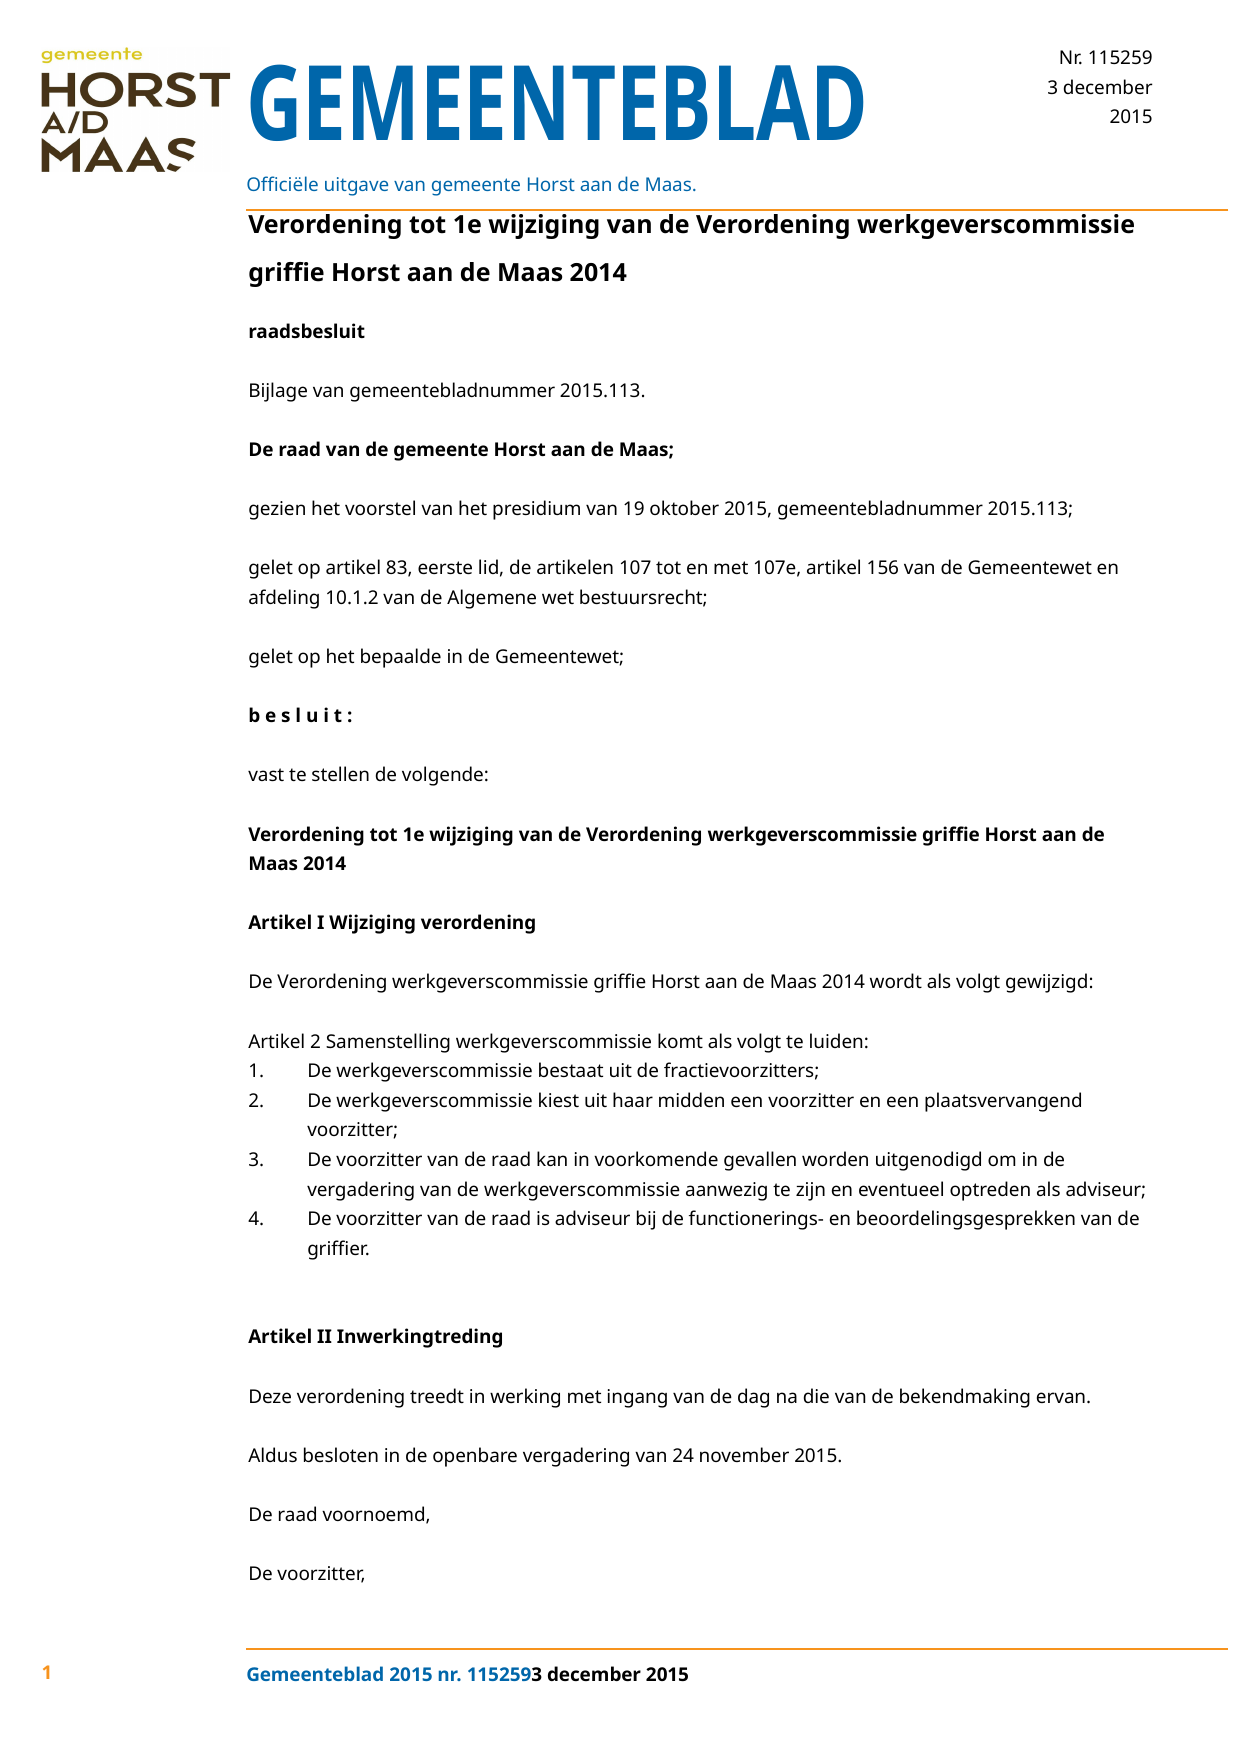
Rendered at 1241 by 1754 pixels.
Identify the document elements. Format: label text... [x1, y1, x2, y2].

text Artikel II Inwerkingtreding [248, 1324, 1152, 1349]
text gelet op het bepaalde in de Gemeentewet; [248, 643, 1152, 669]
text Bijlage van gemeentebladnummer 2015.113. [248, 377, 1152, 403]
list De voorzitter van de raad kan in voorkomende gevallen worden uitgenodigd om in de vergadering van de werkgeverscommissie aanwezig te zijn en eventueel optreden als adviseur; [248, 1146, 1152, 1202]
list De werkgeverscommissie kiest uit haar midden een voorzitter en een plaatsvervangend voorzitter; [248, 1087, 1152, 1142]
text Aldus besloten in de openbare vergadering van 24 november 2015. [248, 1442, 1152, 1468]
text b e s l u i t : [248, 702, 1152, 728]
picture [41, 47, 231, 172]
text De voorzitter, [248, 1560, 1152, 1586]
text De Verordening werkgeverscommissie griffie Horst aan de Maas 2014 wordt als volgt gewijzigd: [248, 969, 1152, 994]
list De voorzitter van de raad is adviseur bij de functionerings- en beoordelingsgesprekken van de griffier. [248, 1205, 1152, 1261]
text gelet op artikel 83, eerste lid, de artikelen 107 tot en met 107e, artikel 156 van de Gemeentewet en afdeling 10.1.2 van de Algemene wet bestuursrecht; [248, 554, 1152, 610]
text Verordening tot 1e wijziging van de Verordening werkgeverscommissie griffie Horst aan de Maas 2014 [248, 211, 1152, 288]
text gezien het voorstel van het presidium van 19 oktober 2015, gemeentebladnummer 2015.113; [248, 495, 1152, 521]
list De werkgeverscommissie bestaat uit de fractievoorzitters; [248, 1057, 1152, 1083]
text Artikel 2 Samenstelling werkgeverscommissie komt als volgt te luiden: [248, 1028, 1152, 1054]
text Verordening tot 1e wijziging van de Verordening werkgeverscommissie griffie Horst aan de Maas 2014 [248, 821, 1152, 876]
text De raad van de gemeente Horst aan de Maas; [248, 436, 1152, 462]
text raadsbesluit [248, 318, 1152, 344]
text De raad voornoemd, [248, 1501, 1152, 1527]
text Artikel I Wijziging verordening [248, 909, 1152, 935]
text Deze verordening treedt in werking met ingang van de dag na die van de bekendmaking ervan. [248, 1383, 1152, 1409]
text vast te stellen de volgende: [248, 762, 1152, 787]
